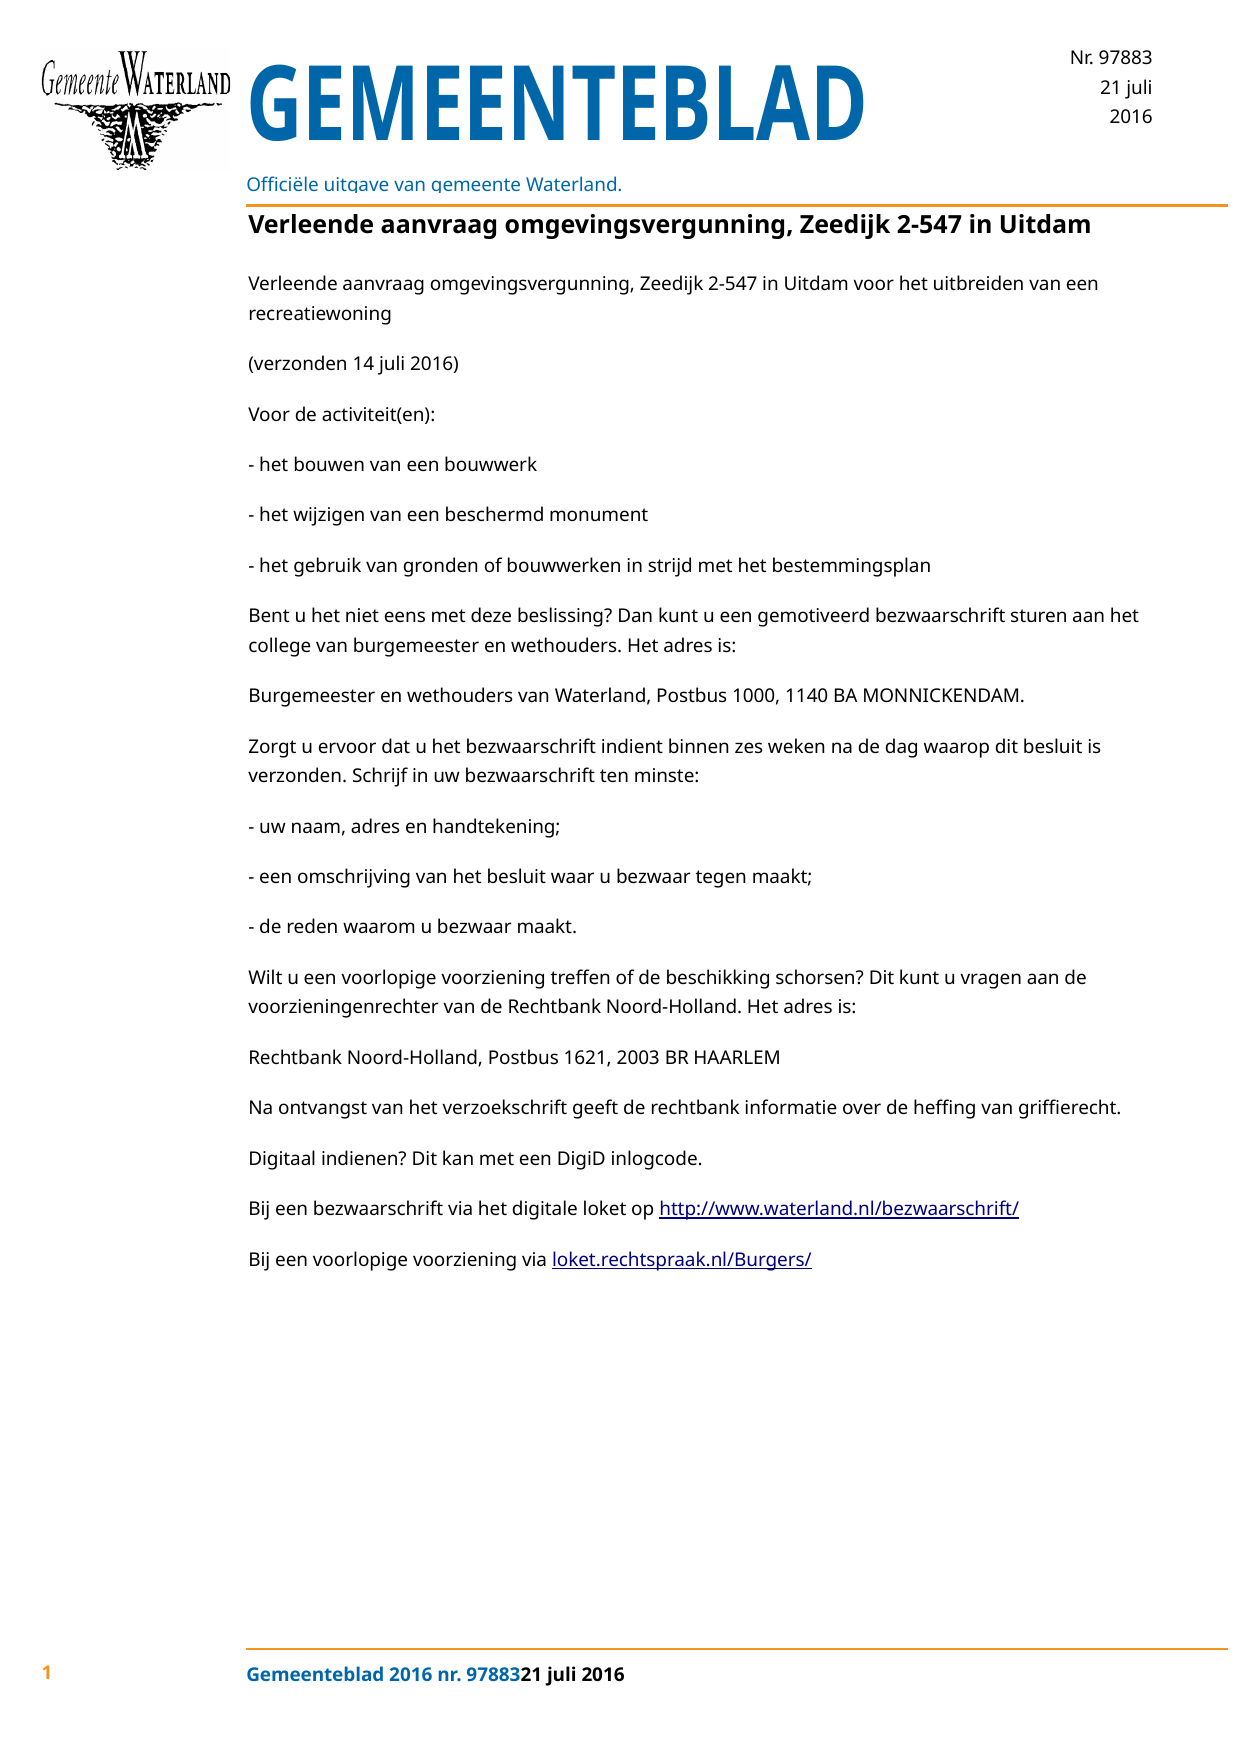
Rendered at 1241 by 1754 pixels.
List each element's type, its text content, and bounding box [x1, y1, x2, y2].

text Verleende aanvraag omgevingsvergunning, Zeedijk 2-547 in Uitdam voor het uitbreiden van een recreatiewoning [248, 270, 1152, 326]
text Rechtbank Noord-Holland, Postbus 1621, 2003 BR HAARLEM [248, 1044, 1152, 1070]
text - de reden waarom u bezwaar maakt. [248, 914, 1152, 939]
text Bij een bezwaarschrift via het digitale loket op http://www.waterland.nl/bezwaarschrift/ [248, 1195, 1152, 1221]
text - het wijzigen van een beschermd monument [248, 502, 1152, 527]
text - het bouwen van een bouwwerk [248, 451, 1152, 477]
text Digitaal indienen? Dit kan met een DigiD inlogcode. [248, 1145, 1152, 1171]
picture [41, 47, 231, 172]
text Verleende aanvraag omgevingsvergunning, Zeedijk 2-547 in Uitdam [248, 207, 1152, 241]
text Bij een voorlopige voorziening via loket.rechtspraak.nl/Burgers/ [248, 1246, 1152, 1271]
text - uw naam, adres en handtekening; [248, 813, 1152, 838]
text (verzonden 14 juli 2016) [248, 350, 1152, 376]
text Bent u het niet eens met deze beslissing? Dan kunt u een gemotiveerd bezwaarschrift sturen aan het college van burgemeester en wethouders. Het adres is: [248, 602, 1152, 658]
text Na ontvangst van het verzoekschrift geeft de rechtbank informatie over de heffing van griffierecht. [248, 1094, 1152, 1120]
text - het gebruik van gronden of bouwwerken in strijd met het bestemmingsplan [248, 552, 1152, 578]
text - een omschrijving van het besluit waar u bezwaar tegen maakt; [248, 863, 1152, 889]
text Wilt u een voorlopige voorziening treffen of de beschikking schorsen? Dit kunt u vragen aan de voorzieningenrechter van de Rechtbank Noord-Holland. Het adres is: [248, 964, 1152, 1019]
text Burgemeester en wethouders van Waterland, Postbus 1000, 1140 BA MONNICKENDAM. [248, 682, 1152, 708]
text Zorgt u ervoor dat u het bezwaarschrift indient binnen zes weken na de dag waarop dit besluit is verzonden. Schrijf in uw bezwaarschrift ten minste: [248, 733, 1152, 788]
text Voor de activiteit(en): [248, 401, 1152, 426]
